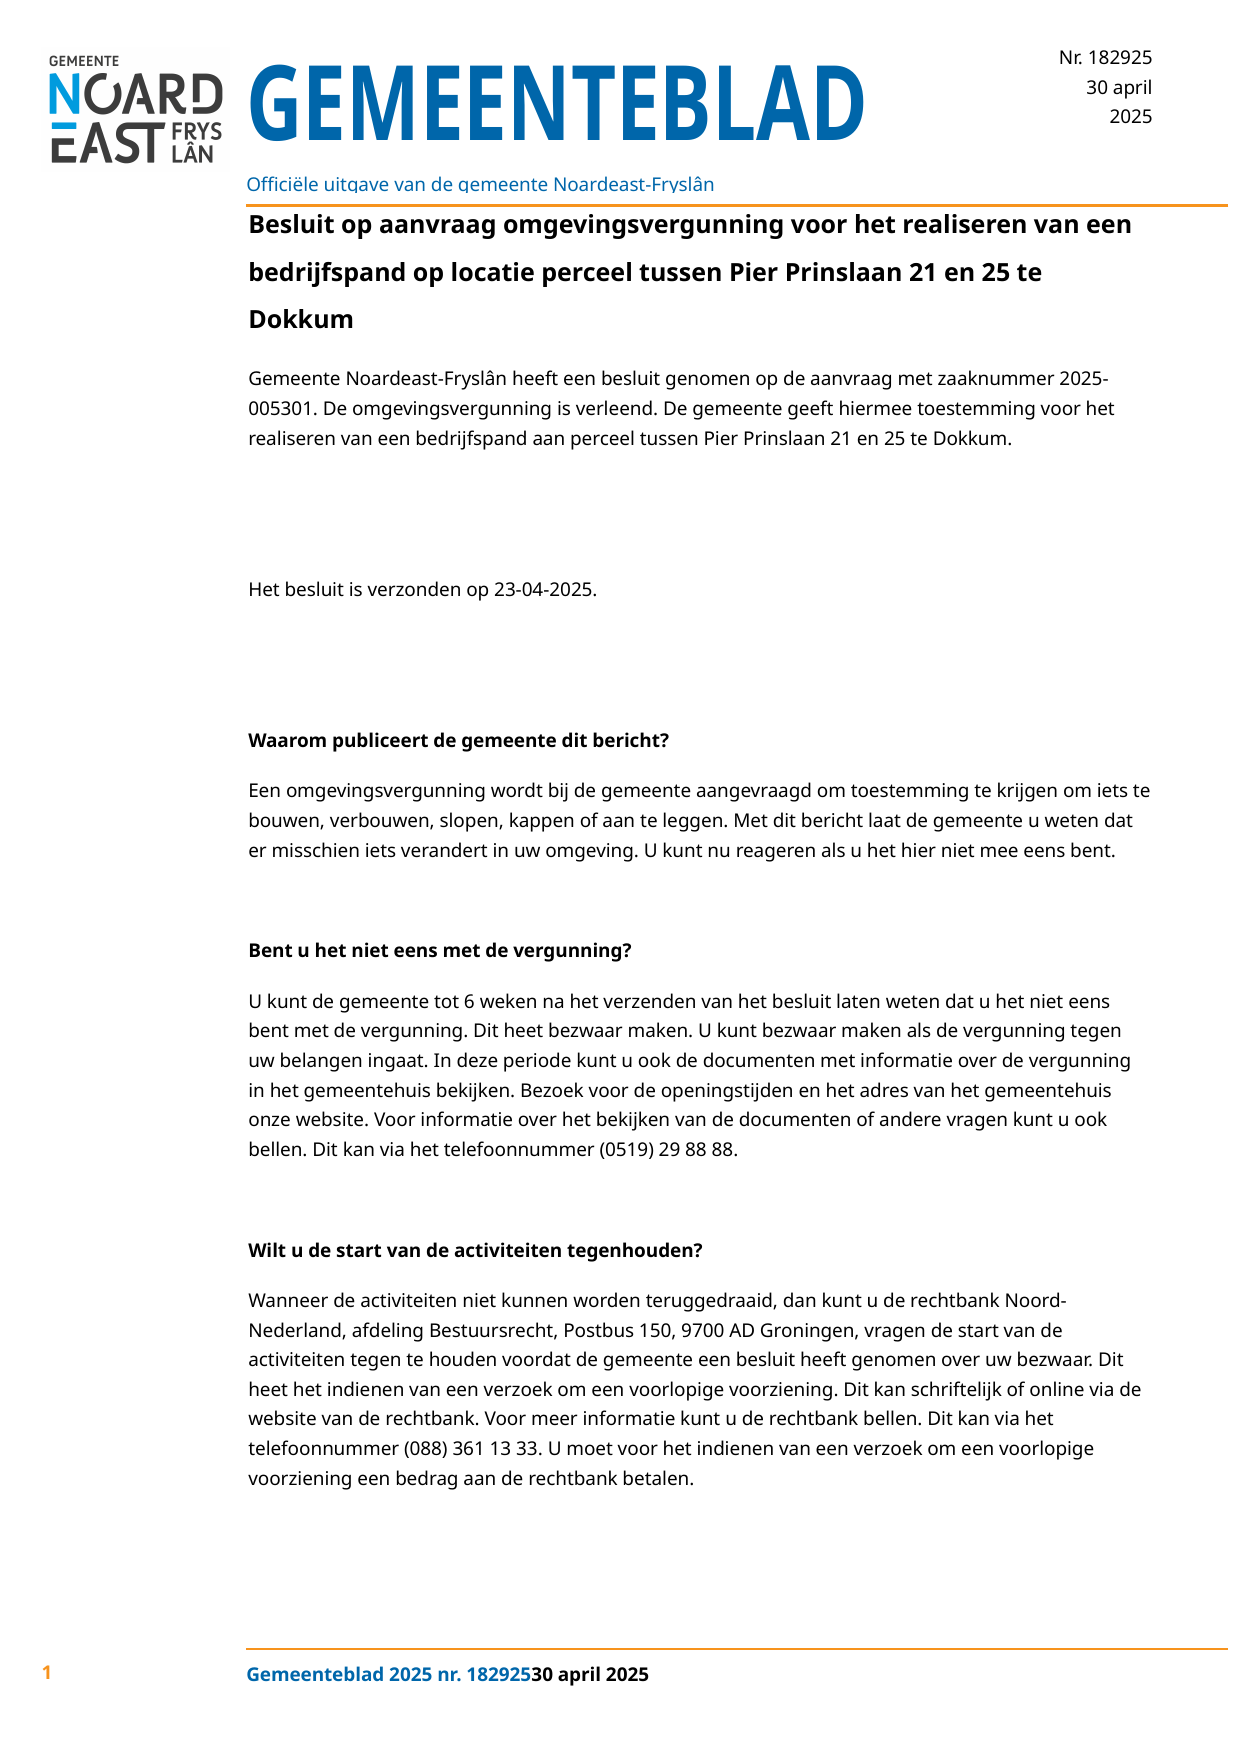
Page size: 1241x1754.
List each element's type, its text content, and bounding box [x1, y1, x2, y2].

text Wilt u de start van de activiteiten tegenhouden? [248, 1237, 1152, 1262]
text Wanneer de activiteiten niet kunnen worden teruggedraaid, dan kunt u de rechtbank Noord-Nederland, afdeling Bestuursrecht, Postbus 150, 9700 AD Groningen, vragen de start van de activiteiten tegen te houden voordat de gemeente een besluit heeft genomen over uw bezwaar. Dit heet het indienen van een verzoek om een voorlopige voorziening. Dit kan schriftelijk of online via de website van de rechtbank. Voor meer informatie kunt u de rechtbank bellen. Dit kan via het telefoonnummer (088) 361 13 33. U moet voor het indienen van een verzoek om een voorlopige voorziening een bedrag aan de rechtbank betalen. [248, 1287, 1152, 1490]
text Waarom publiceert de gemeente dit bericht? [248, 727, 1152, 753]
text Gemeente Noardeast-Fryslân heeft een besluit genomen op de aanvraag met zaaknummer 2025-005301. De omgevingsvergunning is verleend. De gemeente geeft hiermee toestemming voor het realiseren van een bedrijfspand aan perceel tussen Pier Prinslaan 21 en 25 te Dokkum. [248, 366, 1152, 450]
text Bent u het niet eens met de vergunning? [248, 938, 1152, 963]
text U kunt de gemeente tot 6 weken na het verzenden van het besluit laten weten dat u het niet eens bent met de vergunning. Dit heet bezwaar maken. U kunt bezwaar maken als de vergunning tegen uw belangen ingaat. In deze periode kunt u ook de documenten met informatie over de vergunning in het gemeentehuis bekijken. Bezoek voor de openingstijden en het adres van het gemeentehuis onze website. Voor informatie over het bekijken van de documenten of andere vragen kunt u ook bellen. Dit kan via het telefoonnummer (0519) 29 88 88. [248, 988, 1152, 1162]
text Besluit op aanvraag omgevingsvergunning voor het realiseren van een bedrijfspand op locatie perceel tussen Pier Prinslaan 21 en 25 te Dokkum [248, 207, 1152, 336]
text Het besluit is verzonden op 23-04-2025. [248, 576, 1152, 602]
picture [41, 47, 231, 172]
text Een omgevingsvergunning wordt bij de gemeente aangevraagd om toestemming te krijgen om iets te bouwen, verbouwen, slopen, kappen of aan te leggen. Met dit bericht laat de gemeente u weten dat er misschien iets verandert in uw omgeving. U kunt nu reageren als u het hier niet mee eens bent. [248, 778, 1152, 862]
